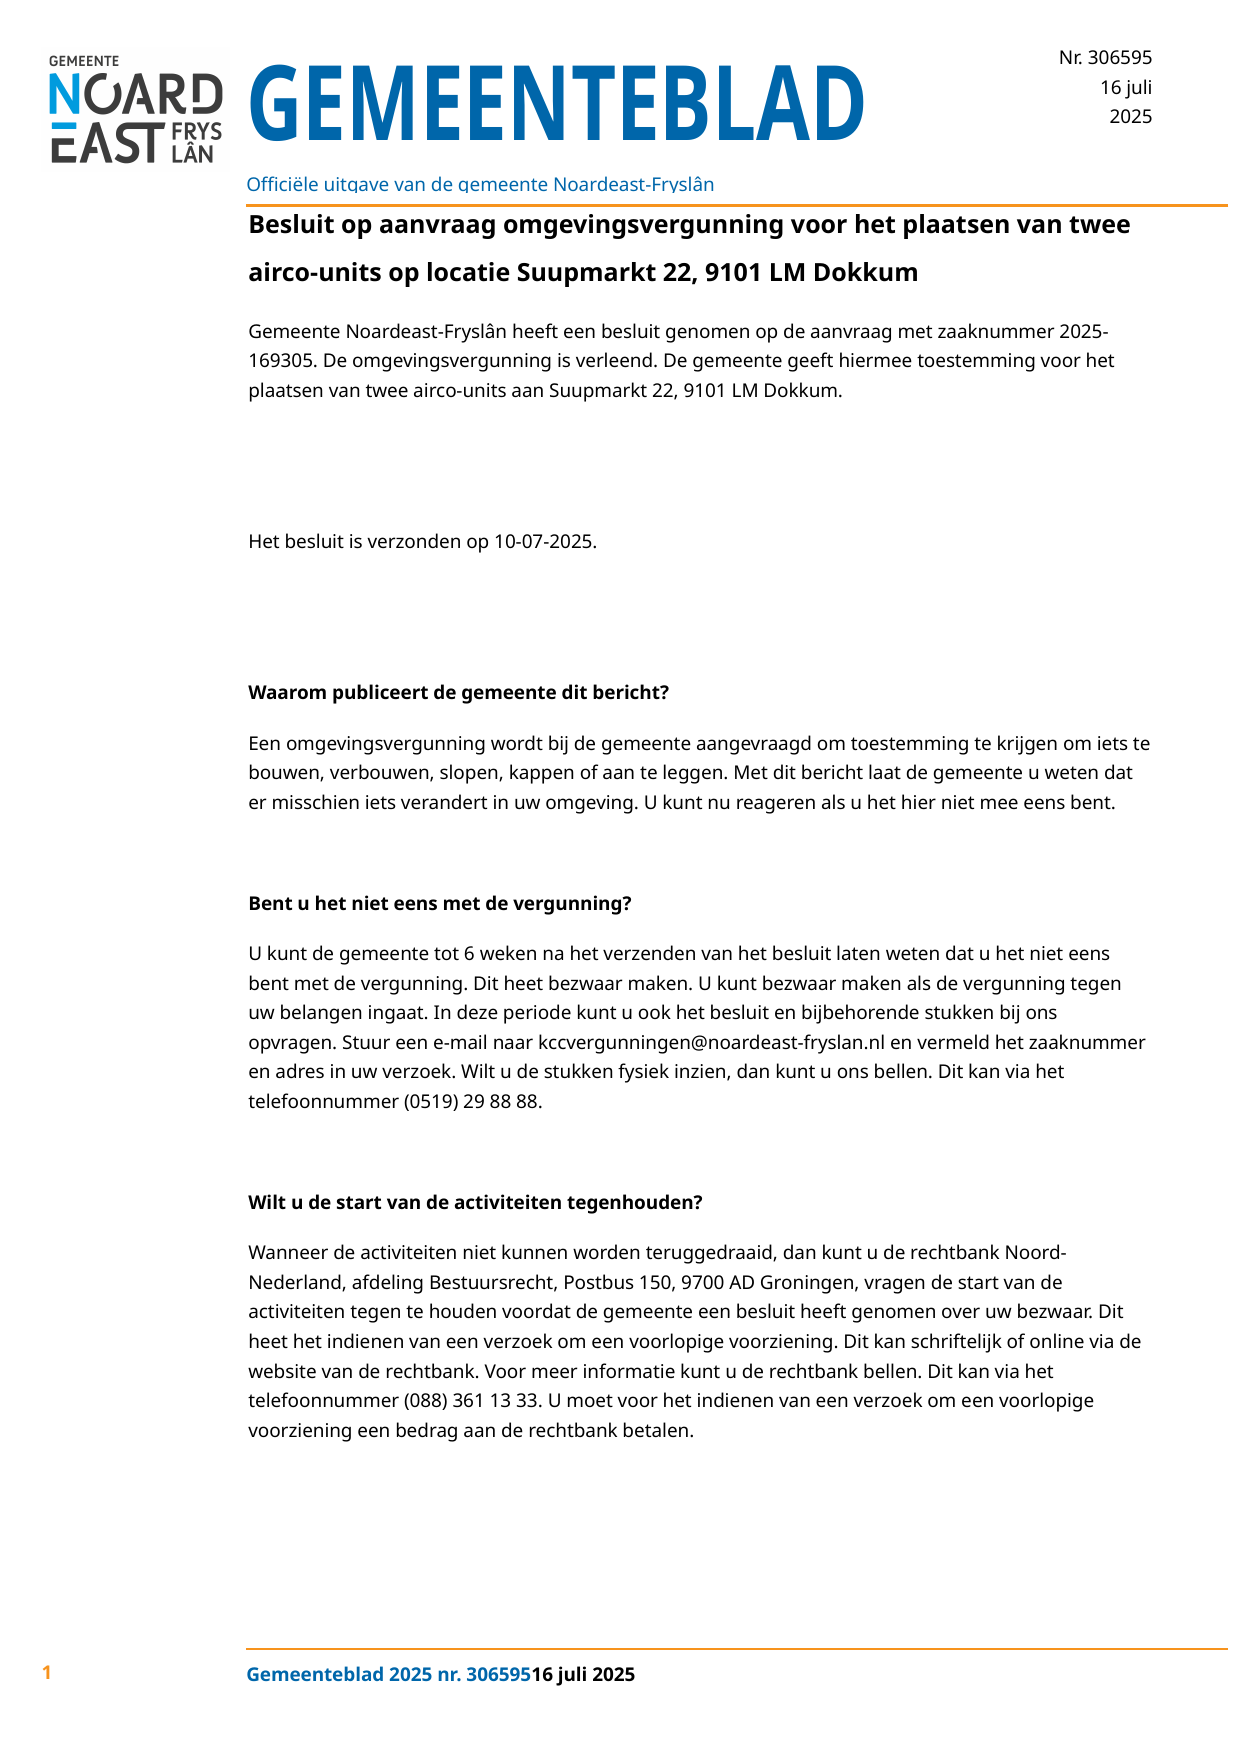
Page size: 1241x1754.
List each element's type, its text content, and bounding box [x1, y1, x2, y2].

text Het besluit is verzonden op 10-07-2025. [248, 528, 1152, 554]
text Gemeente Noardeast-Fryslân heeft een besluit genomen op de aanvraag met zaaknummer 2025-169305. De omgevingsvergunning is verleend. De gemeente geeft hiermee toestemming voor het plaatsen van twee airco-units aan Suupmarkt 22, 9101 LM Dokkum. [248, 318, 1152, 403]
text Wanneer de activiteiten niet kunnen worden teruggedraaid, dan kunt u de rechtbank Noord-Nederland, afdeling Bestuursrecht, Postbus 150, 9700 AD Groningen, vragen de start van de activiteiten tegen te houden voordat de gemeente een besluit heeft genomen over uw bezwaar. Dit heet het indienen van een verzoek om een voorlopige voorziening. Dit kan schriftelijk of online via de website van de rechtbank. Voor meer informatie kunt u de rechtbank bellen. Dit kan via het telefoonnummer (088) 361 13 33. U moet voor het indienen van een verzoek om een voorlopige voorziening een bedrag aan de rechtbank betalen. [248, 1239, 1152, 1443]
text U kunt de gemeente tot 6 weken na het verzenden van het besluit laten weten dat u het niet eens bent met de vergunning. Dit heet bezwaar maken. U kunt bezwaar maken als de vergunning tegen uw belangen ingaat. In deze periode kunt u ook het besluit en bijbehorende stukken bij ons opvragen. Stuur een e-mail naar kccvergunningen@noardeast-fryslan.nl en vermeld het zaaknummer en adres in uw verzoek. Wilt u de stukken fysiek inzien, dan kunt u ons bellen. Dit kan via het telefoonnummer (0519) 29 88 88. [248, 940, 1152, 1114]
text Wilt u de start van de activiteiten tegenhouden? [248, 1189, 1152, 1215]
text Bent u het niet eens met de vergunning? [248, 890, 1152, 916]
text Waarom publiceert de gemeente dit bericht? [248, 679, 1152, 705]
text Een omgevingsvergunning wordt bij de gemeente aangevraagd om toestemming te krijgen om iets te bouwen, verbouwen, slopen, kappen of aan te leggen. Met dit bericht laat de gemeente u weten dat er misschien iets verandert in uw omgeving. U kunt nu reageren als u het hier niet mee eens bent. [248, 730, 1152, 815]
picture [41, 47, 231, 172]
text Besluit op aanvraag omgevingsvergunning voor het plaatsen van twee airco-units op locatie Suupmarkt 22, 9101 LM Dokkum [248, 207, 1152, 288]
